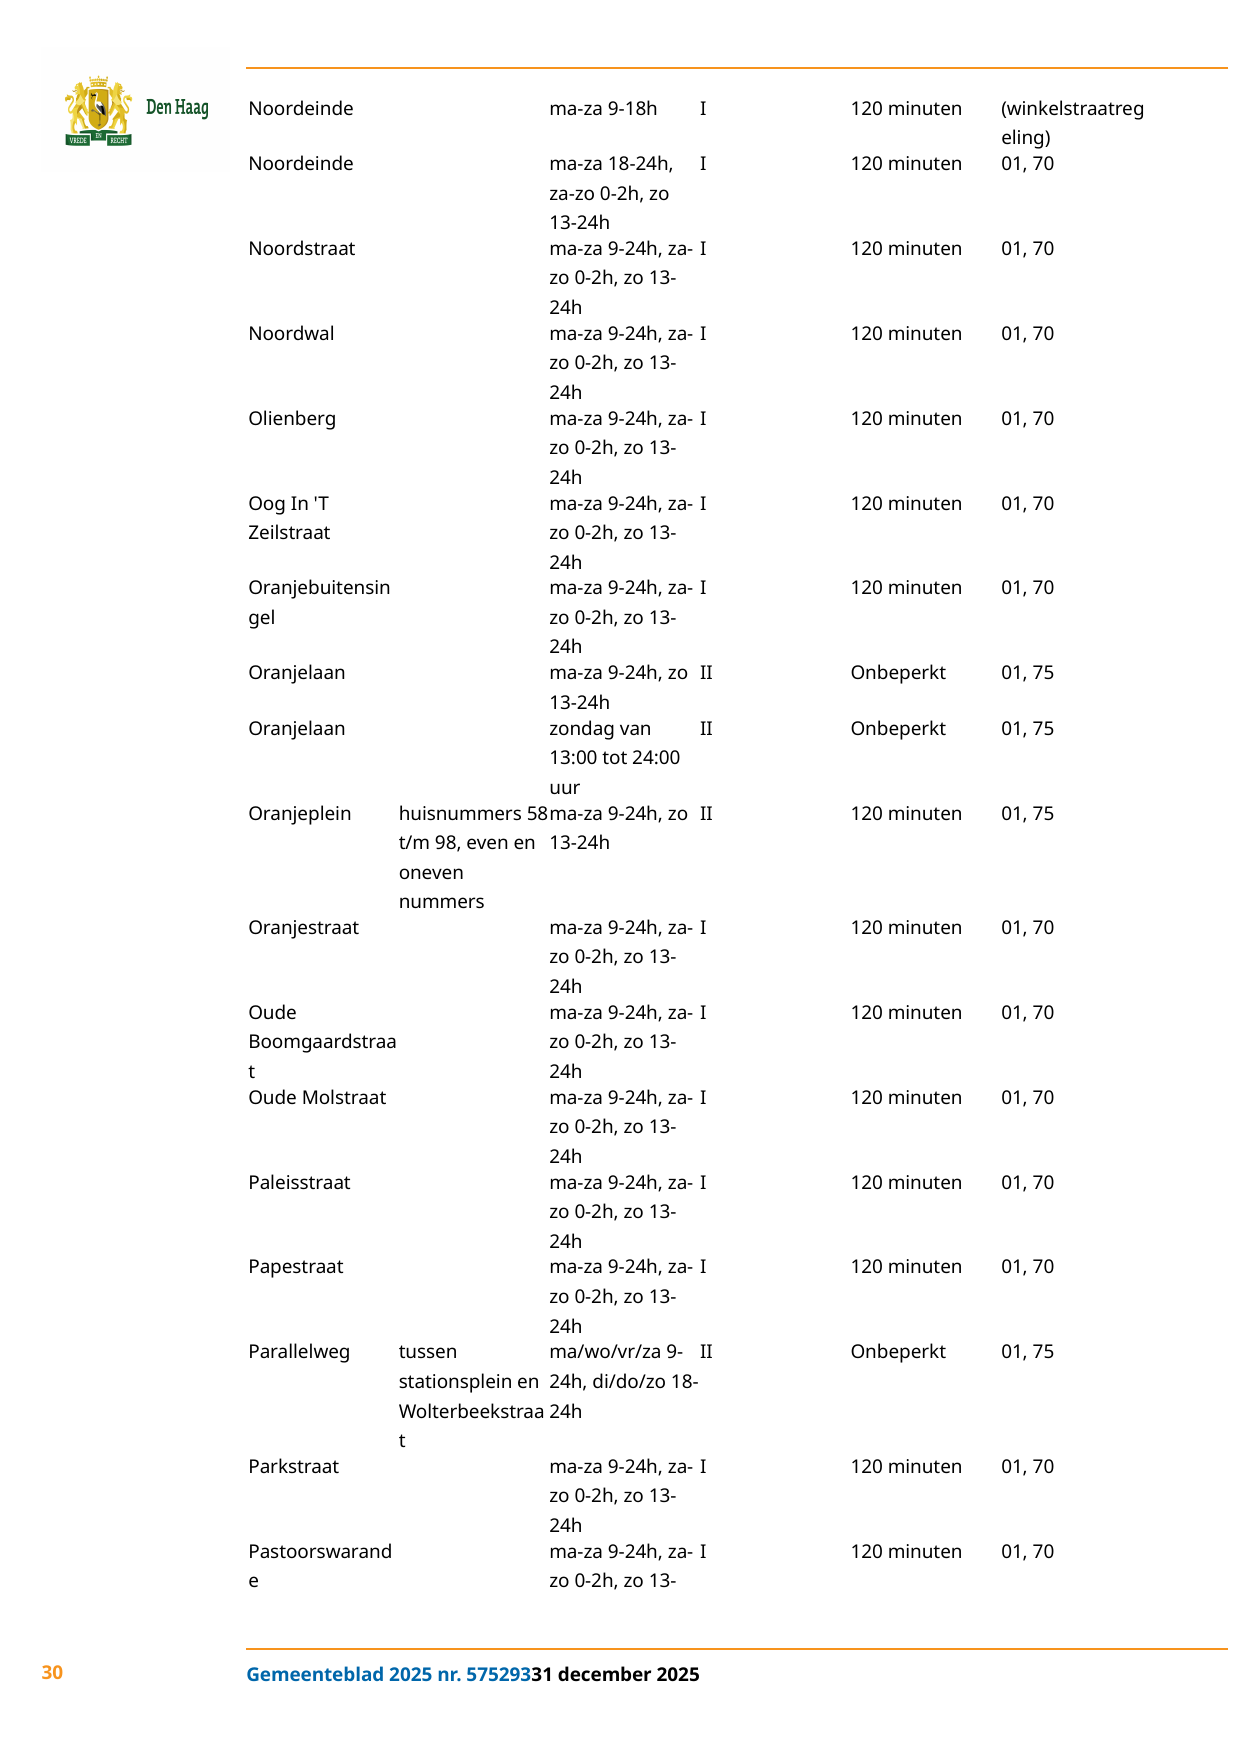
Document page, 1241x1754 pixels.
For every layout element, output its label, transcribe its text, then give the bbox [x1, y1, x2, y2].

table_cell ma-za 9-24h, za-zo 0-2h, zo 13-24h [549, 320, 700, 405]
table_cell I [700, 320, 850, 405]
table_cell Oranjelaan [248, 715, 398, 800]
table_cell 120 minuten [850, 800, 1001, 914]
table_cell I [700, 235, 850, 320]
table_cell 120 minuten [850, 575, 1001, 659]
table_cell 01, 70 [1001, 999, 1152, 1084]
table_cell Oude Molstraat [248, 1084, 398, 1169]
table_cell 01, 70 [1001, 150, 1152, 235]
table_cell I [700, 150, 850, 235]
table_cell ma-za 9-24h, za-zo 0-2h, zo 13-24h [549, 490, 700, 574]
table_cell 120 minuten [850, 999, 1001, 1084]
table_cell ma-za 9-24h, za-zo 0-2h, zo 13-24h [549, 1169, 700, 1254]
table_cell ma/wo/vr/za 9-24h, di/do/zo 18-24h [549, 1339, 700, 1453]
table_cell Noordwal [248, 320, 398, 405]
table_cell [399, 715, 549, 800]
table_cell 01, 75 [1001, 800, 1152, 914]
table_cell ma-za 9-18h [549, 95, 700, 150]
table_cell II [700, 1339, 850, 1453]
table_cell I [700, 575, 850, 659]
table_cell Noordstraat [248, 235, 398, 320]
table_cell 01, 70 [1001, 575, 1152, 659]
table_cell [399, 914, 549, 999]
table_cell 120 minuten [850, 1538, 1001, 1593]
table_cell 120 minuten [850, 1453, 1001, 1538]
table_cell I [700, 95, 850, 150]
table_cell [399, 1084, 549, 1169]
table_cell 01, 70 [1001, 405, 1152, 490]
table_cell [399, 575, 549, 659]
table_cell Oranjestraat [248, 914, 398, 999]
picture [41, 47, 231, 172]
table_cell Oranjelaan [248, 660, 398, 715]
table_cell I [700, 1538, 850, 1593]
table_cell Onbeperkt [850, 660, 1001, 715]
table_cell 01, 70 [1001, 1538, 1152, 1593]
table_cell II [700, 660, 850, 715]
table_cell Olienberg [248, 405, 398, 490]
table_cell Oude Boomgaardstraat [248, 999, 398, 1084]
table_cell [399, 95, 549, 150]
table_cell 01, 70 [1001, 1453, 1152, 1538]
table_cell Parallelweg [248, 1339, 398, 1453]
table_cell 120 minuten [850, 1254, 1001, 1339]
table_cell 01, 75 [1001, 1339, 1152, 1453]
table_cell 01, 70 [1001, 1169, 1152, 1254]
table_cell ma-za 9-24h, za-zo 0-2h, zo 13-24h [549, 1084, 700, 1169]
table_cell ma-za 9-24h, za-zo 0-2h, zo 13-24h [549, 1254, 700, 1339]
table_cell 120 minuten [850, 914, 1001, 999]
table_cell Parkstraat [248, 1453, 398, 1538]
table_cell 120 minuten [850, 1169, 1001, 1254]
table_cell 120 minuten [850, 320, 1001, 405]
table_cell ma-za 9-24h, zo 13-24h [549, 800, 700, 914]
table_cell I [700, 1169, 850, 1254]
table_cell [399, 150, 549, 235]
table_cell 01, 70 [1001, 914, 1152, 999]
table_cell [399, 405, 549, 490]
table_cell 120 minuten [850, 235, 1001, 320]
table_cell 120 minuten [850, 490, 1001, 574]
table_cell I [700, 1254, 850, 1339]
table_cell I [700, 490, 850, 574]
table_cell I [700, 1084, 850, 1169]
table_cell ma-za 9-24h, za-zo 0-2h, zo 13-24h [549, 1453, 700, 1538]
table_cell huisnummers 58 t/m 98, even en oneven nummers [399, 800, 549, 914]
table_cell 01, 70 [1001, 490, 1152, 574]
table_cell Onbeperkt [850, 1339, 1001, 1453]
table_cell Onbeperkt [850, 715, 1001, 800]
table_cell ma-za 18-24h, za-zo 0-2h, zo 13-24h [549, 150, 700, 235]
table_cell ma-za 9-24h, za-zo 0-2h, zo 13-24h [549, 914, 700, 999]
table_cell 120 minuten [850, 95, 1001, 150]
table_cell Papestraat [248, 1254, 398, 1339]
table_cell (winkelstraatregeling) [1001, 95, 1152, 150]
table_cell I [700, 914, 850, 999]
table_cell 01, 70 [1001, 1084, 1152, 1169]
table_cell 01, 70 [1001, 235, 1152, 320]
table_cell [399, 999, 549, 1084]
table_cell 01, 70 [1001, 1254, 1152, 1339]
table_cell ma-za 9-24h, za-zo 0-2h, zo 13- [549, 1538, 700, 1593]
table_cell zondag van 13:00 tot 24:00 uur [549, 715, 700, 800]
table_cell Oranjebuitensingel [248, 575, 398, 659]
table_cell Noordeinde [248, 95, 398, 150]
table_cell II [700, 715, 850, 800]
table_cell 01, 70 [1001, 320, 1152, 405]
table_cell Oranjeplein [248, 800, 398, 914]
table_cell I [700, 1453, 850, 1538]
table_cell ma-za 9-24h, zo 13-24h [549, 660, 700, 715]
table_cell Paleisstraat [248, 1169, 398, 1254]
table_cell I [700, 999, 850, 1084]
table_cell [399, 660, 549, 715]
table_cell [399, 1254, 549, 1339]
table_cell Oog In 'T Zeilstraat [248, 490, 398, 574]
table_cell Noordeinde [248, 150, 398, 235]
table_cell [399, 320, 549, 405]
table_cell ma-za 9-24h, za-zo 0-2h, zo 13-24h [549, 405, 700, 490]
table_cell [399, 1538, 549, 1593]
table_cell tussen stationsplein en Wolterbeekstraat [399, 1339, 549, 1453]
table_cell [399, 235, 549, 320]
table_cell 01, 75 [1001, 715, 1152, 800]
table_cell 01, 75 [1001, 660, 1152, 715]
table_cell Pastoorswarande [248, 1538, 398, 1593]
table_cell 120 minuten [850, 150, 1001, 235]
table_cell 120 minuten [850, 1084, 1001, 1169]
table_cell [399, 1169, 549, 1254]
table_cell II [700, 800, 850, 914]
table_cell I [700, 405, 850, 490]
table_cell [399, 490, 549, 574]
table_cell ma-za 9-24h, za-zo 0-2h, zo 13-24h [549, 575, 700, 659]
table_cell [399, 1453, 549, 1538]
table_cell ma-za 9-24h, za-zo 0-2h, zo 13-24h [549, 235, 700, 320]
table_cell 120 minuten [850, 405, 1001, 490]
table_cell ma-za 9-24h, za-zo 0-2h, zo 13-24h [549, 999, 700, 1084]
